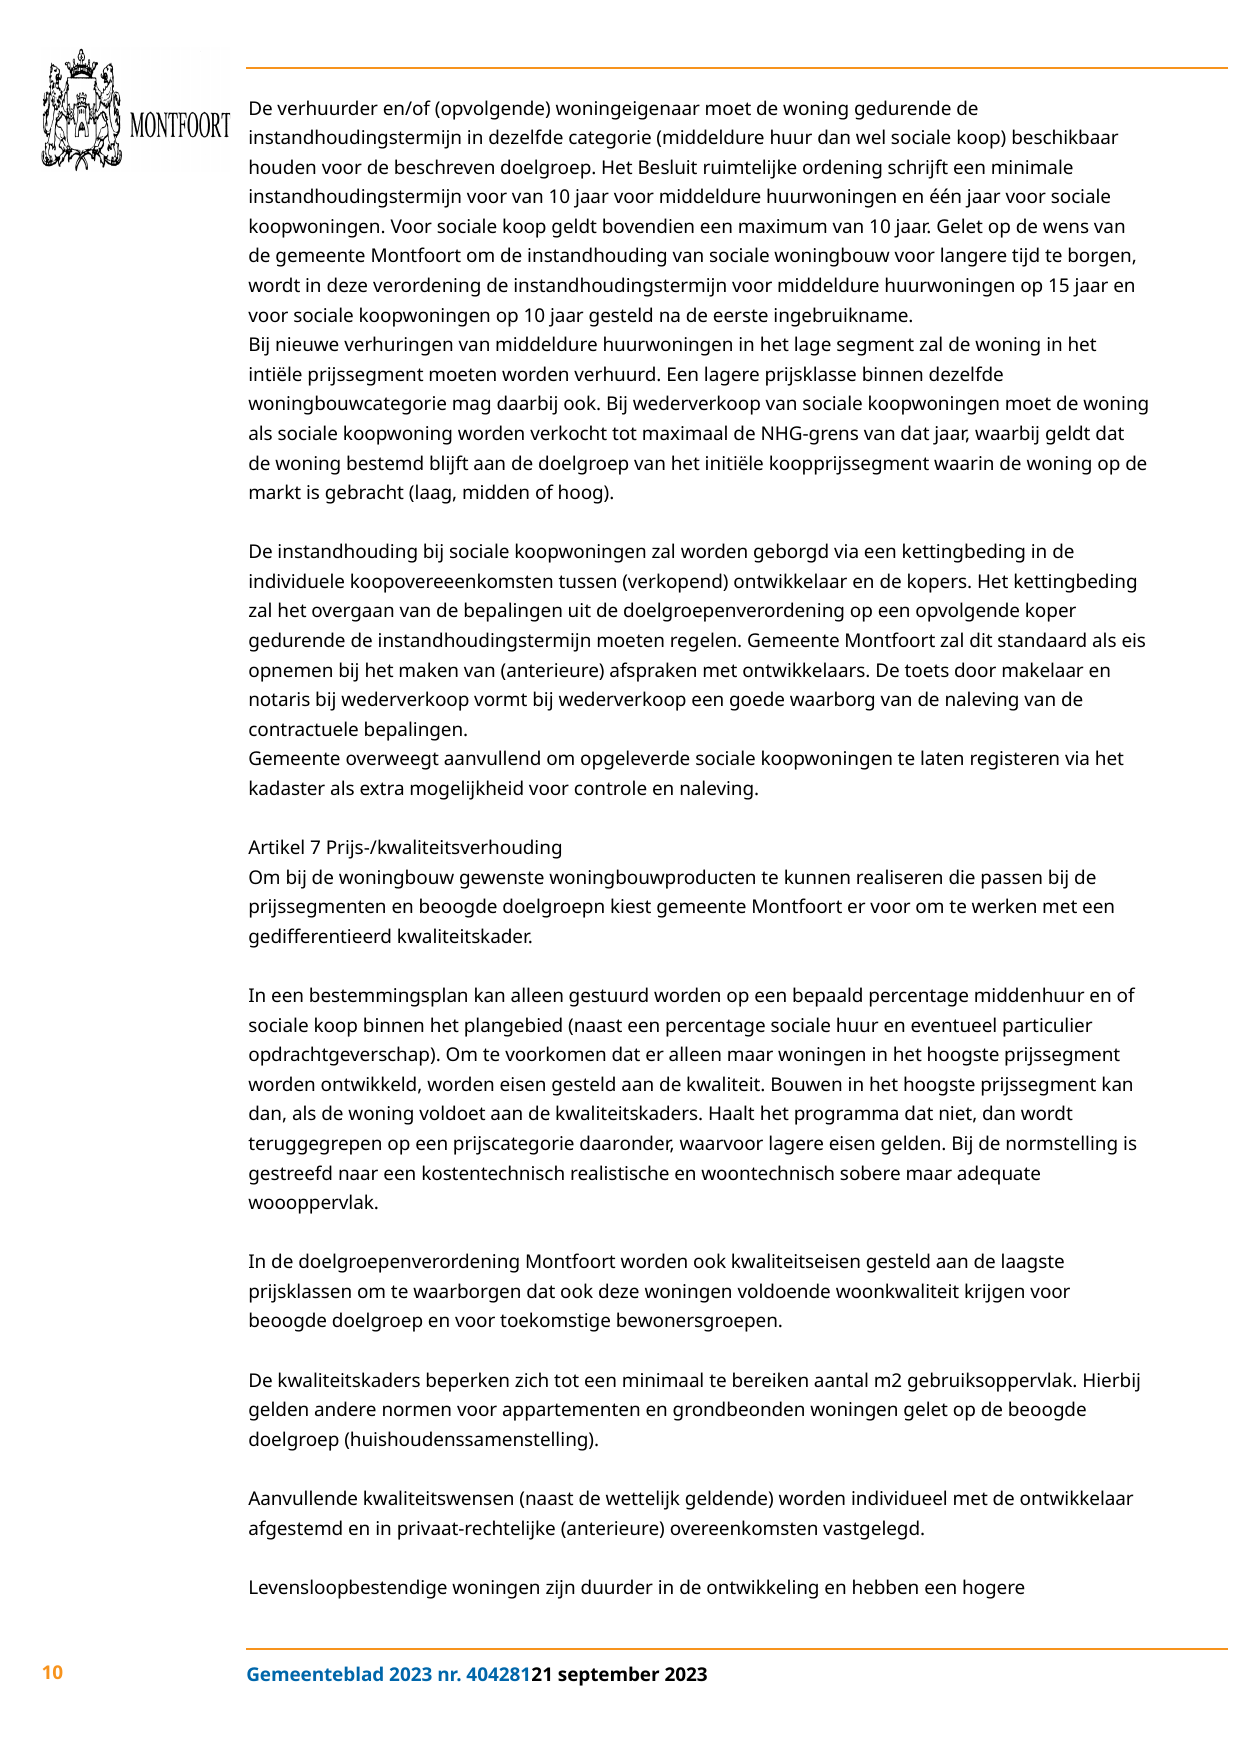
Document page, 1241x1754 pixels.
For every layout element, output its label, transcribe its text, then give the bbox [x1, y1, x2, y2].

text De instandhouding bij sociale koopwoningen zal worden geborgd via een kettingbeding in de individuele koopovereeenkomsten tussen (verkopend) ontwikkelaar en de kopers. Het kettingbeding zal het overgaan van de bepalingen uit de doelgroepenverordening op een opvolgende koper gedurende de instandhoudingstermijn moeten regelen. Gemeente Montfoort zal dit standaard als eis opnemen bij het maken van (anterieure) afspraken met ontwikkelaars. De toets door makelaar en notaris bij wederverkoop vormt bij wederverkoop een goede waarborg van de naleving van de contractuele bepalingen. [248, 538, 1152, 742]
text Bij nieuwe verhuringen van middeldure huurwoningen in het lage segment zal de woning in het intiële prijssegment moeten worden verhuurd. Een lagere prijsklasse binnen dezelfde woningbouwcategorie mag daarbij ook. Bij wederverkoop van sociale koopwoningen moet de woning als sociale koopwoning worden verkocht tot maximaal de NHG-grens van dat jaar, waarbij geldt dat de woning bestemd blijft aan de doelgroep van het initiële koopprijssegment waarin de woning op de markt is gebracht (laag, midden of hoog). [248, 331, 1152, 505]
text Om bij de woningbouw gewenste woningbouwproducten te kunnen realiseren die passen bij de prijssegmenten en beoogde doelgroepn kiest gemeente Montfoort er voor om te werken met een gedifferentieerd kwaliteitskader. [248, 864, 1152, 949]
text Artikel 7 Prijs-/kwaliteitsverhouding [248, 834, 1152, 860]
text In een bestemmingsplan kan alleen gestuurd worden op een bepaald percentage middenhuur en of sociale koop binnen het plangebied (naast een percentage sociale huur en eventueel particulier opdrachtgeverschap). Om te voorkomen dat er alleen maar woningen in het hoogste prijssegment worden ontwikkeld, worden eisen gesteld aan de kwaliteit. Bouwen in het hoogste prijssegment kan dan, als de woning voldoet aan de kwaliteitskaders. Haalt het programma dat niet, dan wordt teruggegrepen op een prijscategorie daaronder, waarvoor lagere eisen gelden. Bij de normstelling is gestreefd naar een kostentechnisch realistische en woontechnisch sobere maar adequate woooppervlak. [248, 982, 1152, 1215]
text Aanvullende kwaliteitswensen (naast de wettelijk geldende) worden individueel met de ontwikkelaar afgestemd en in privaat-rechtelijke (anterieure) overeenkomsten vastgelegd. [248, 1485, 1152, 1541]
text De verhuurder en/of (opvolgende) woningeigenaar moet de woning gedurende de instandhoudingstermijn in dezelfde categorie (middeldure huur dan wel sociale koop) beschikbaar houden voor de beschreven doelgroep. Het Besluit ruimtelijke ordening schrijft een minimale instandhoudingstermijn voor van 10 jaar voor middeldure huurwoningen en één jaar voor sociale koopwoningen. Voor sociale koop geldt bovendien een maximum van 10 jaar. Gelet op de wens van de gemeente Montfoort om de instandhouding van sociale woningbouw voor langere tijd te borgen, wordt in deze verordening de instandhoudingstermijn voor middeldure huurwoningen op 15 jaar en voor sociale koopwoningen op 10 jaar gesteld na de eerste ingebruikname. [248, 95, 1152, 328]
text Gemeente overweegt aanvullend om opgeleverde sociale koopwoningen te laten registeren via het kadaster als extra mogelijkheid voor controle en naleving. [248, 746, 1152, 801]
text De kwaliteitskaders beperken zich tot een minimaal te bereiken aantal m2 gebruiksoppervlak. Hierbij gelden andere normen voor appartementen en grondbeonden woningen gelet op de beoogde doelgroep (huishoudenssamenstelling). [248, 1367, 1152, 1452]
picture [41, 47, 231, 172]
text Levensloopbestendige woningen zijn duurder in de ontwikkeling en hebben een hogere [248, 1574, 1152, 1600]
text In de doelgroepenverordening Montfoort worden ook kwaliteitseisen gesteld aan de laagste prijsklassen om te waarborgen dat ook deze woningen voldoende woonkwaliteit krijgen voor beoogde doelgroep en voor toekomstige bewonersgroepen. [248, 1248, 1152, 1333]
